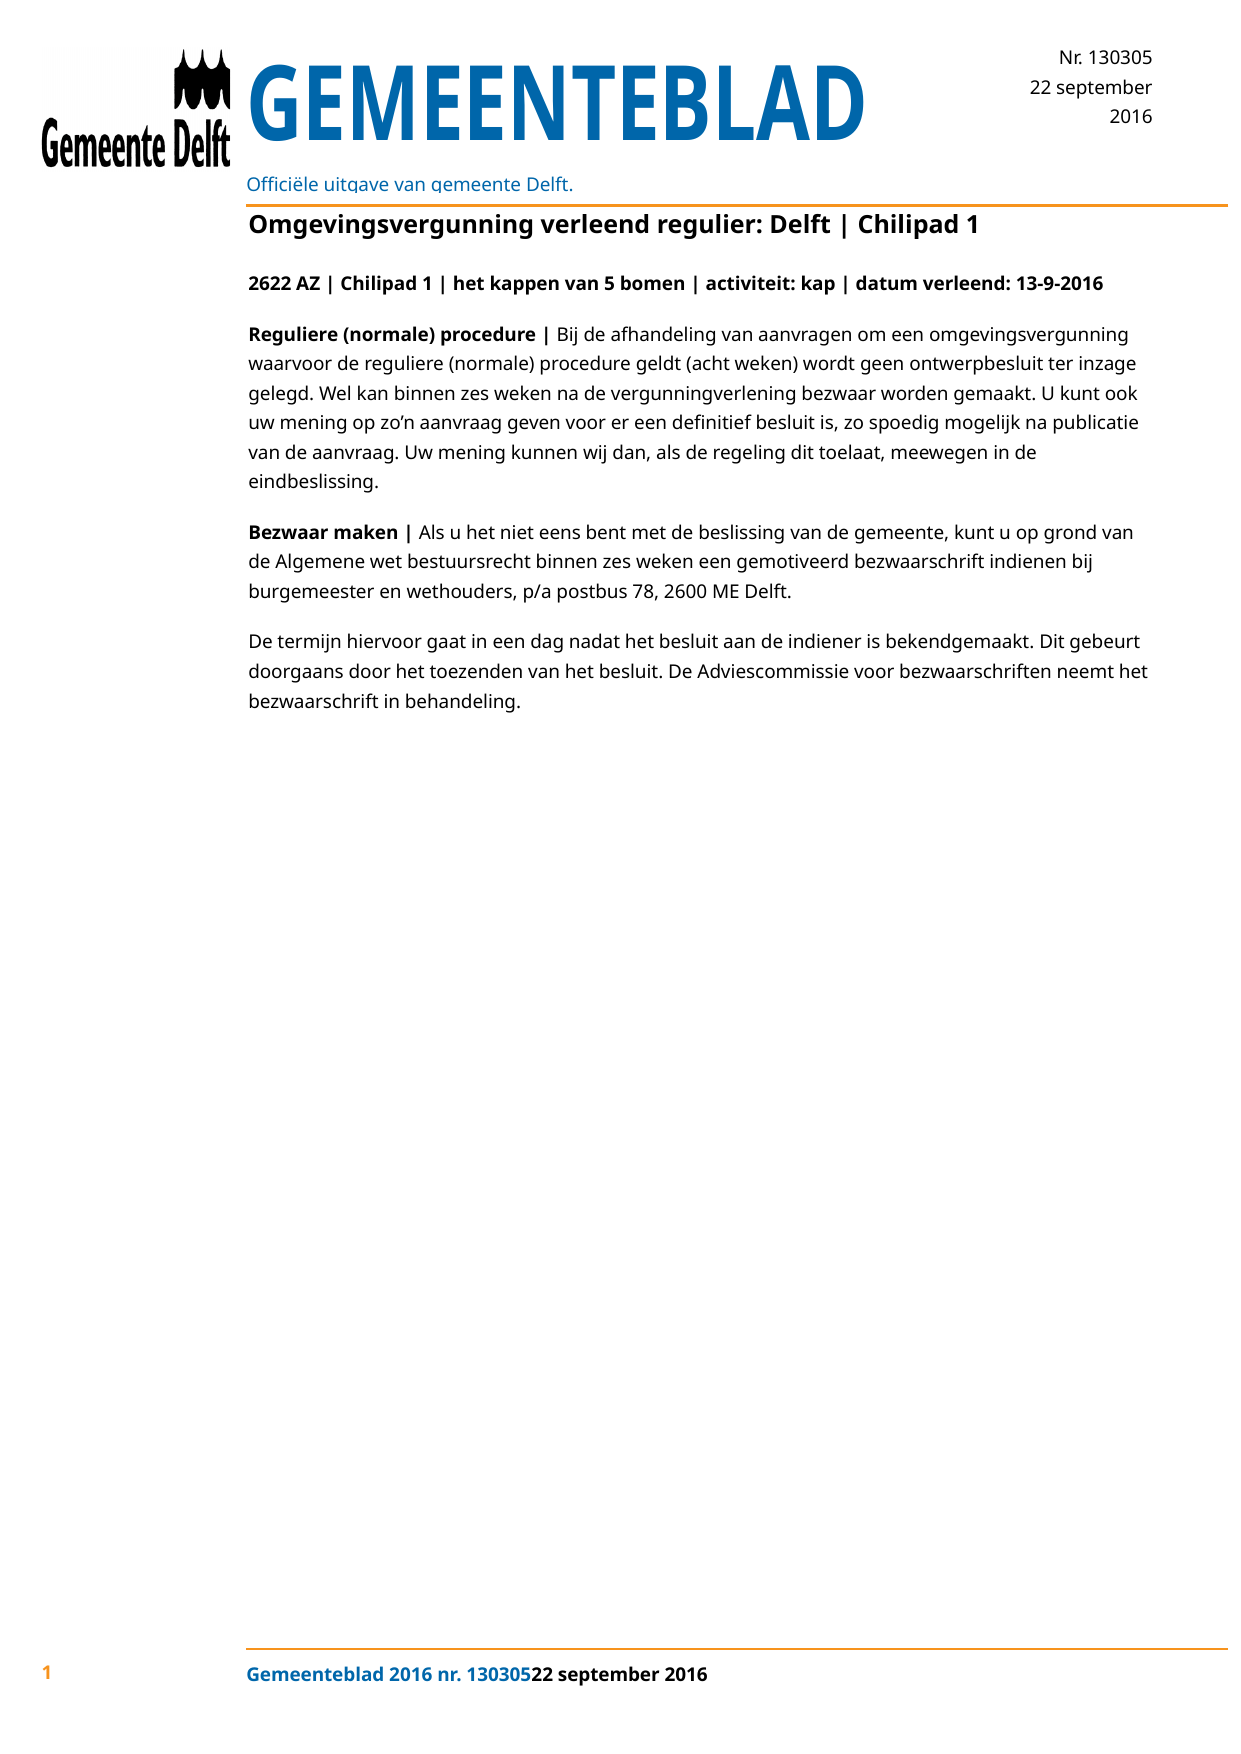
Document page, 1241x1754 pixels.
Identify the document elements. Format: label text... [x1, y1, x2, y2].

text Bezwaar maken | Als u het niet eens bent met de beslissing van de gemeente, kunt u op grond van de Algemene wet bestuursrecht binnen zes weken een gemotiveerd bezwaarschrift indienen bij burgemeester en wethouders, p/a postbus 78, 2600 ME Delft. [248, 519, 1152, 604]
text Reguliere (normale) procedure | Bij de afhandeling van aanvragen om een omgevingsvergunning waarvoor de reguliere (normale) procedure geldt (acht weken) wordt geen ontwerpbesluit ter inzage gelegd. Wel kan binnen zes weken na de vergunningverlening bezwaar worden gemaakt. U kunt ook uw mening op zo’n aanvraag geven voor er een definitief besluit is, zo spoedig mogelijk na publicatie van de aanvraag. Uw mening kunnen wij dan, als de regeling dit toelaat, meewegen in de eindbeslissing. [248, 321, 1152, 494]
text Omgevingsvergunning verleend regulier: Delft | Chilipad 1 [248, 207, 1152, 241]
text 2622 AZ | Chilipad 1 | het kappen van 5 bomen | activiteit: kap | datum verleend: 13-9-2016 [248, 270, 1152, 296]
text De termijn hiervoor gaat in een dag nadat het besluit aan de indiener is bekendgemaakt. Dit gebeurt doorgaans door het toezenden van het besluit. De Adviescommissie voor bezwaarschriften neemt het bezwaarschrift in behandeling. [248, 629, 1152, 713]
picture [41, 47, 231, 172]
